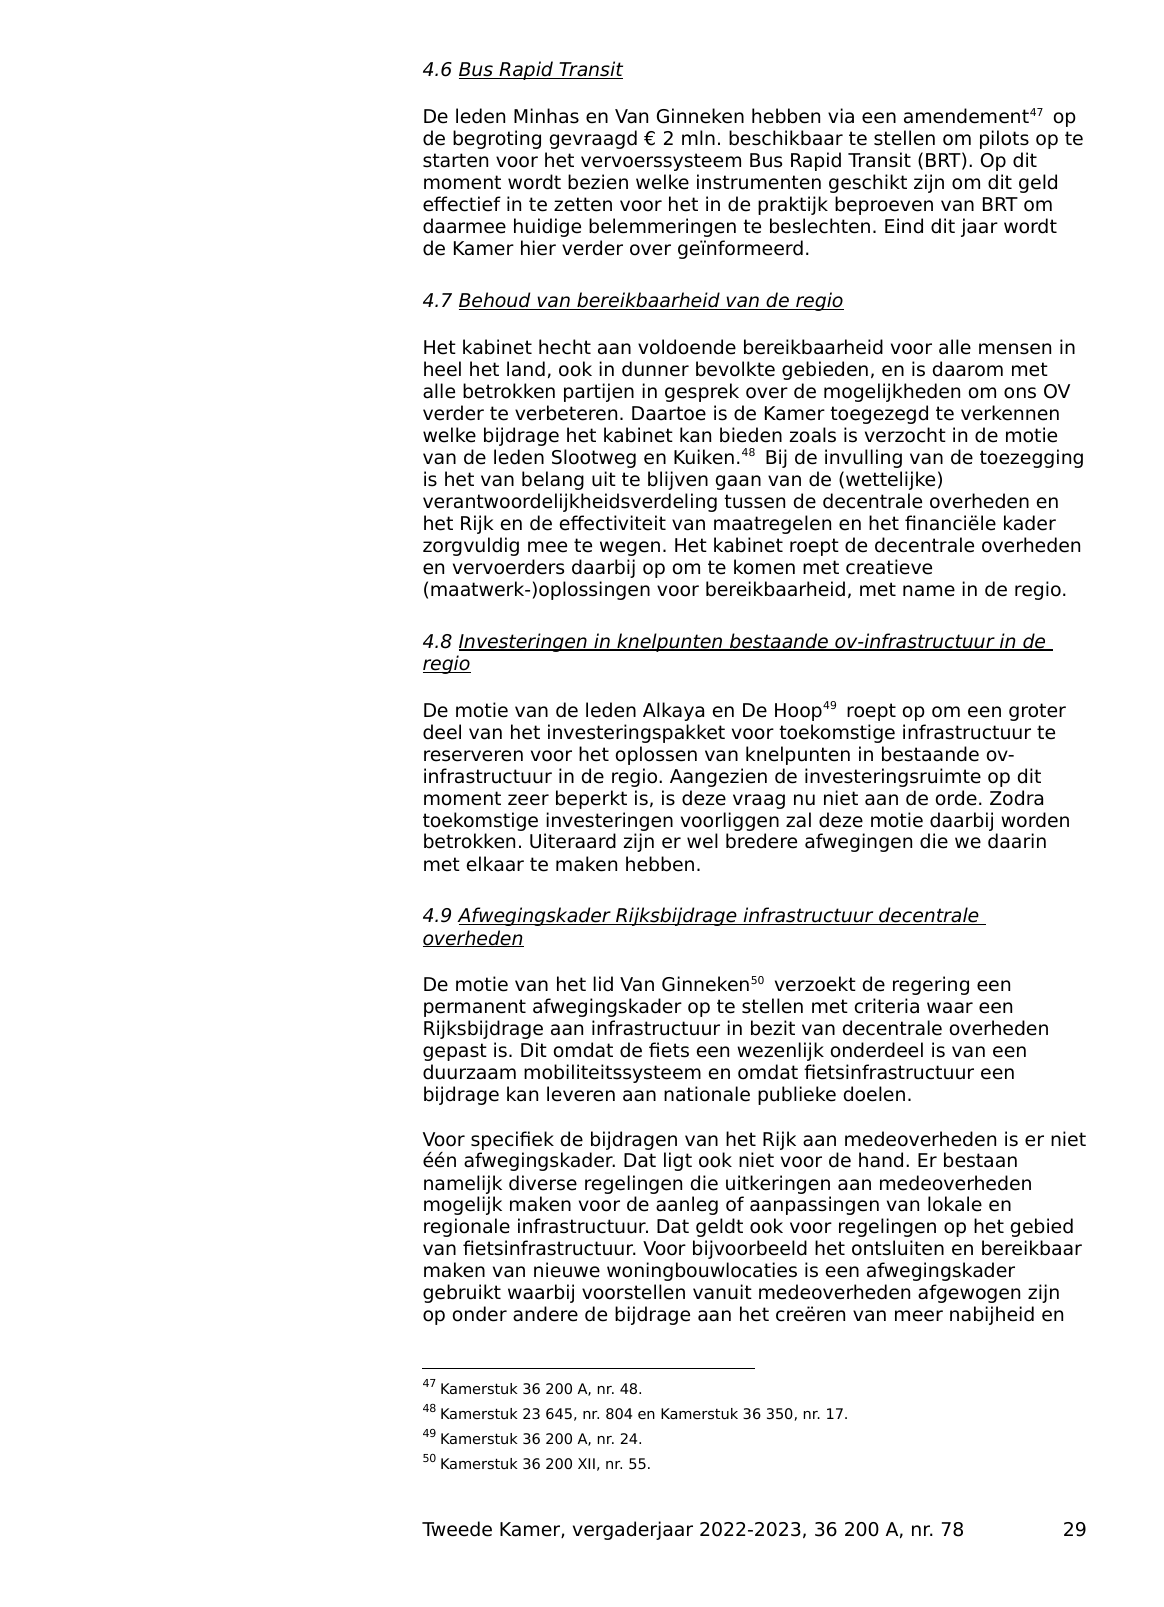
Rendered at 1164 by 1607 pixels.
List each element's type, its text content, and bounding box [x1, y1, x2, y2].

text De motie van de leden Alkaya en De Hoop roept op om een groter deel van het investeringspakket voor toekomstige infrastructuur te reserveren voor het oplossen van knelpunten in bestaande ov-infrastructuur in de regio. Aangezien de investeringsruimte op dit moment zeer beperkt is, is deze vraag nu niet aan de orde. Zodra toekomstige investeringen voorliggen zal deze motie daarbij worden betrokken. Uiteraard zijn er wel bredere afwegingen die we daarin met elkaar te maken hebben. [422, 699, 1087, 875]
text Kamerstuk 36 200 A, nr. 48. [422, 1377, 1087, 1399]
text Kamerstuk 23 645, nr. 804 en Kamerstuk 36 350, nr. 17. [422, 1402, 1087, 1424]
text Kamerstuk 36 200 XII, nr. 55. [422, 1452, 1087, 1474]
text Het kabinet hecht aan voldoende bereikbaarheid voor alle mensen in heel het land, ook in dunner bevolkte gebieden, en is daarom met alle betrokken partijen in gesprek over de mogelijkheden om ons OV verder te verbeteren. Daartoe is de Kamer toegezegd te verkennen welke bijdrage het kabinet kan bieden zoals is verzocht in de motie van de leden Slootweg en Kuiken. Bij de invulling van de toezegging is het van belang uit te blijven gaan van de (wettelijke) verantwoordelijkheidsverdeling tussen de decentrale overheden en het Rijk en de effectiviteit van maatregelen en het financiële kader zorgvuldig mee te wegen. Het kabinet roept de decentrale overheden en vervoerders daarbij op om te komen met creatieve (maatwerk-)oplossingen voor bereikbaarheid, met name in de regio. [422, 337, 1087, 601]
text Voor specifiek de bijdragen van het Rijk aan medeoverheden is er niet één afwegingskader. Dat ligt ook niet voor de hand. Er bestaan namelijk diverse regelingen die uitkeringen aan medeoverheden mogelijk maken voor de aanleg of aanpassingen van lokale en regionale infrastructuur. Dat geldt ook voor regelingen op het gebied van fietsinfrastructuur. Voor bijvoorbeeld het ontsluiten en bereikbaar maken van nieuwe woningbouwlocaties is een afwegingskader gebruikt waarbij voorstellen vanuit medeoverheden afgewogen zijn op onder andere de bijdrage aan het creëren van meer nabijheid en [422, 1128, 1087, 1326]
text De leden Minhas en Van Ginneken hebben via een amendement op de begroting gevraagd € 2 mln. beschikbaar te stellen om pilots op te starten voor het vervoerssysteem Bus Rapid Transit (BRT). Op dit moment wordt bezien welke instrumenten geschikt zijn om dit geld effectief in te zetten voor het in de praktijk beproeven van BRT om daarmee huidige belemmeringen te beslechten. Eind dit jaar wordt de Kamer hier verder over geïnformeerd. [422, 106, 1087, 260]
subtitle 4.9 Afwegingskader Rijksbijdrage infrastructuur decentrale overheden [422, 905, 1087, 949]
text De motie van het lid Van Ginneken verzoekt de regering een permanent afwegingskader op te stellen met criteria waar een Rijksbijdrage aan infrastructuur in bezit van decentrale overheden gepast is. Dit omdat de fiets een wezenlijk onderdeel is van een duurzaam mobiliteitssysteem en omdat fietsinfrastructuur een bijdrage kan leveren aan nationale publieke doelen. [422, 974, 1087, 1106]
subtitle 4.8 Investeringen in knelpunten bestaande ov-infrastructuur in de regio [422, 631, 1087, 674]
subtitle 4.7 Behoud van bereikbaarheid van de regio [422, 290, 1087, 312]
text Kamerstuk 36 200 A, nr. 24. [422, 1427, 1087, 1449]
subtitle 4.6 Bus Rapid Transit [422, 59, 1087, 81]
